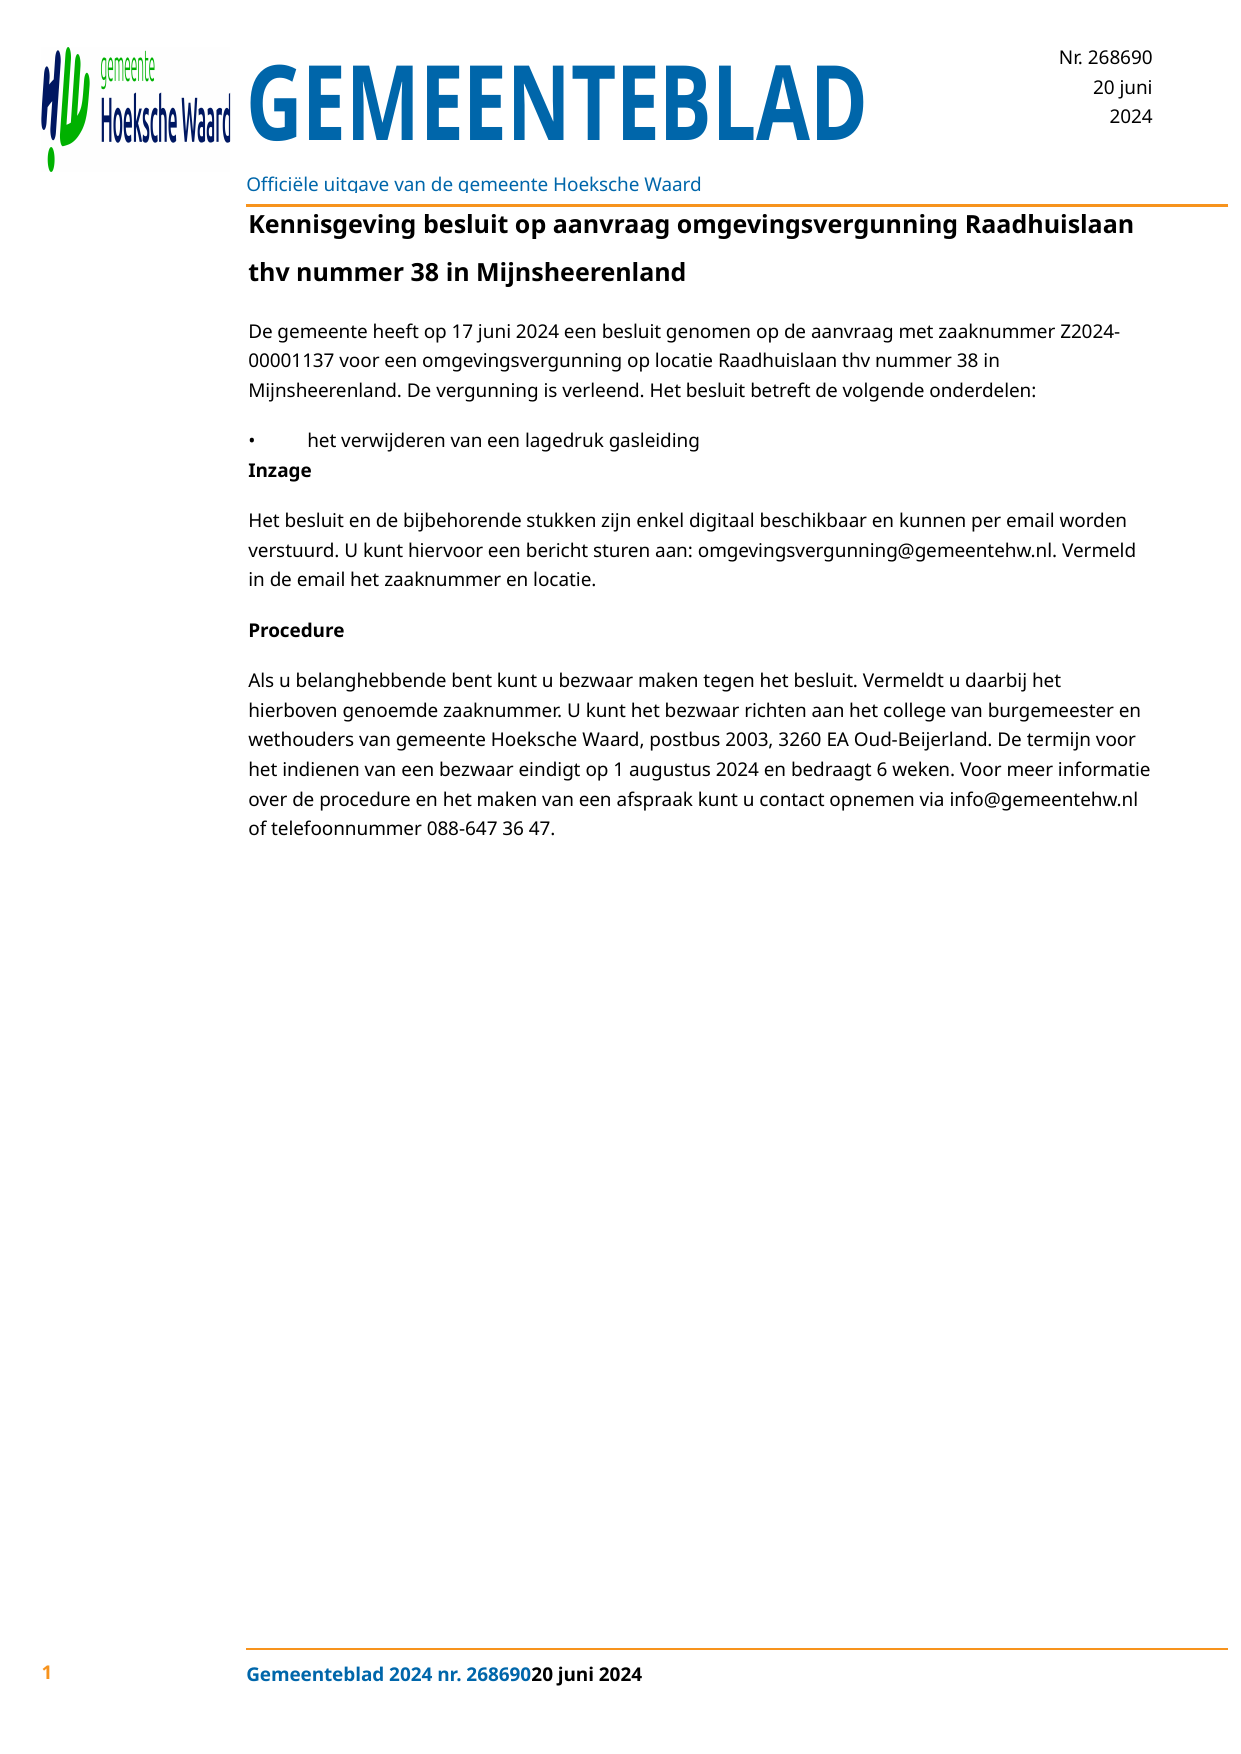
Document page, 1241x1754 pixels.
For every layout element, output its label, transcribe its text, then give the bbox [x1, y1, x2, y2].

text Kennisgeving besluit op aanvraag omgevingsvergunning Raadhuislaan thv nummer 38 in Mijnsheerenland [248, 207, 1152, 288]
text De gemeente heeft op 17 juni 2024 een besluit genomen op de aanvraag met zaaknummer Z2024-00001137 voor een omgevingsvergunning op locatie Raadhuislaan thv nummer 38 in Mijnsheerenland. De vergunning is verleend. Het besluit betreft de volgende onderdelen: [248, 318, 1152, 403]
list het verwijderen van een lagedruk gasleiding [248, 427, 1152, 453]
text Inzage [248, 457, 1152, 483]
text Als u belanghebbende bent kunt u bezwaar maken tegen het besluit. Vermeldt u daarbij het hierboven genoemde zaaknummer. U kunt het bezwaar richten aan het college van burgemeester en wethouders van gemeente Hoeksche Waard, postbus 2003, 3260 EA Oud-Beijerland. De termijn voor het indienen van een bezwaar eindigt op 1 augustus 2024 en bedraagt 6 weken. Voor meer informatie over de procedure en het maken van een afspraak kunt u contact opnemen via info@gemeentehw.nl of telefoonnummer 088-647 36 47. [248, 667, 1152, 841]
picture [41, 47, 231, 172]
text Het besluit en de bijbehorende stukken zijn enkel digitaal beschikbaar en kunnen per email worden verstuurd. U kunt hiervoor een bericht sturen aan: omgevingsvergunning@gemeentehw.nl. Vermeld in de email het zaaknummer en locatie. [248, 507, 1152, 592]
text Procedure [248, 617, 1152, 643]
